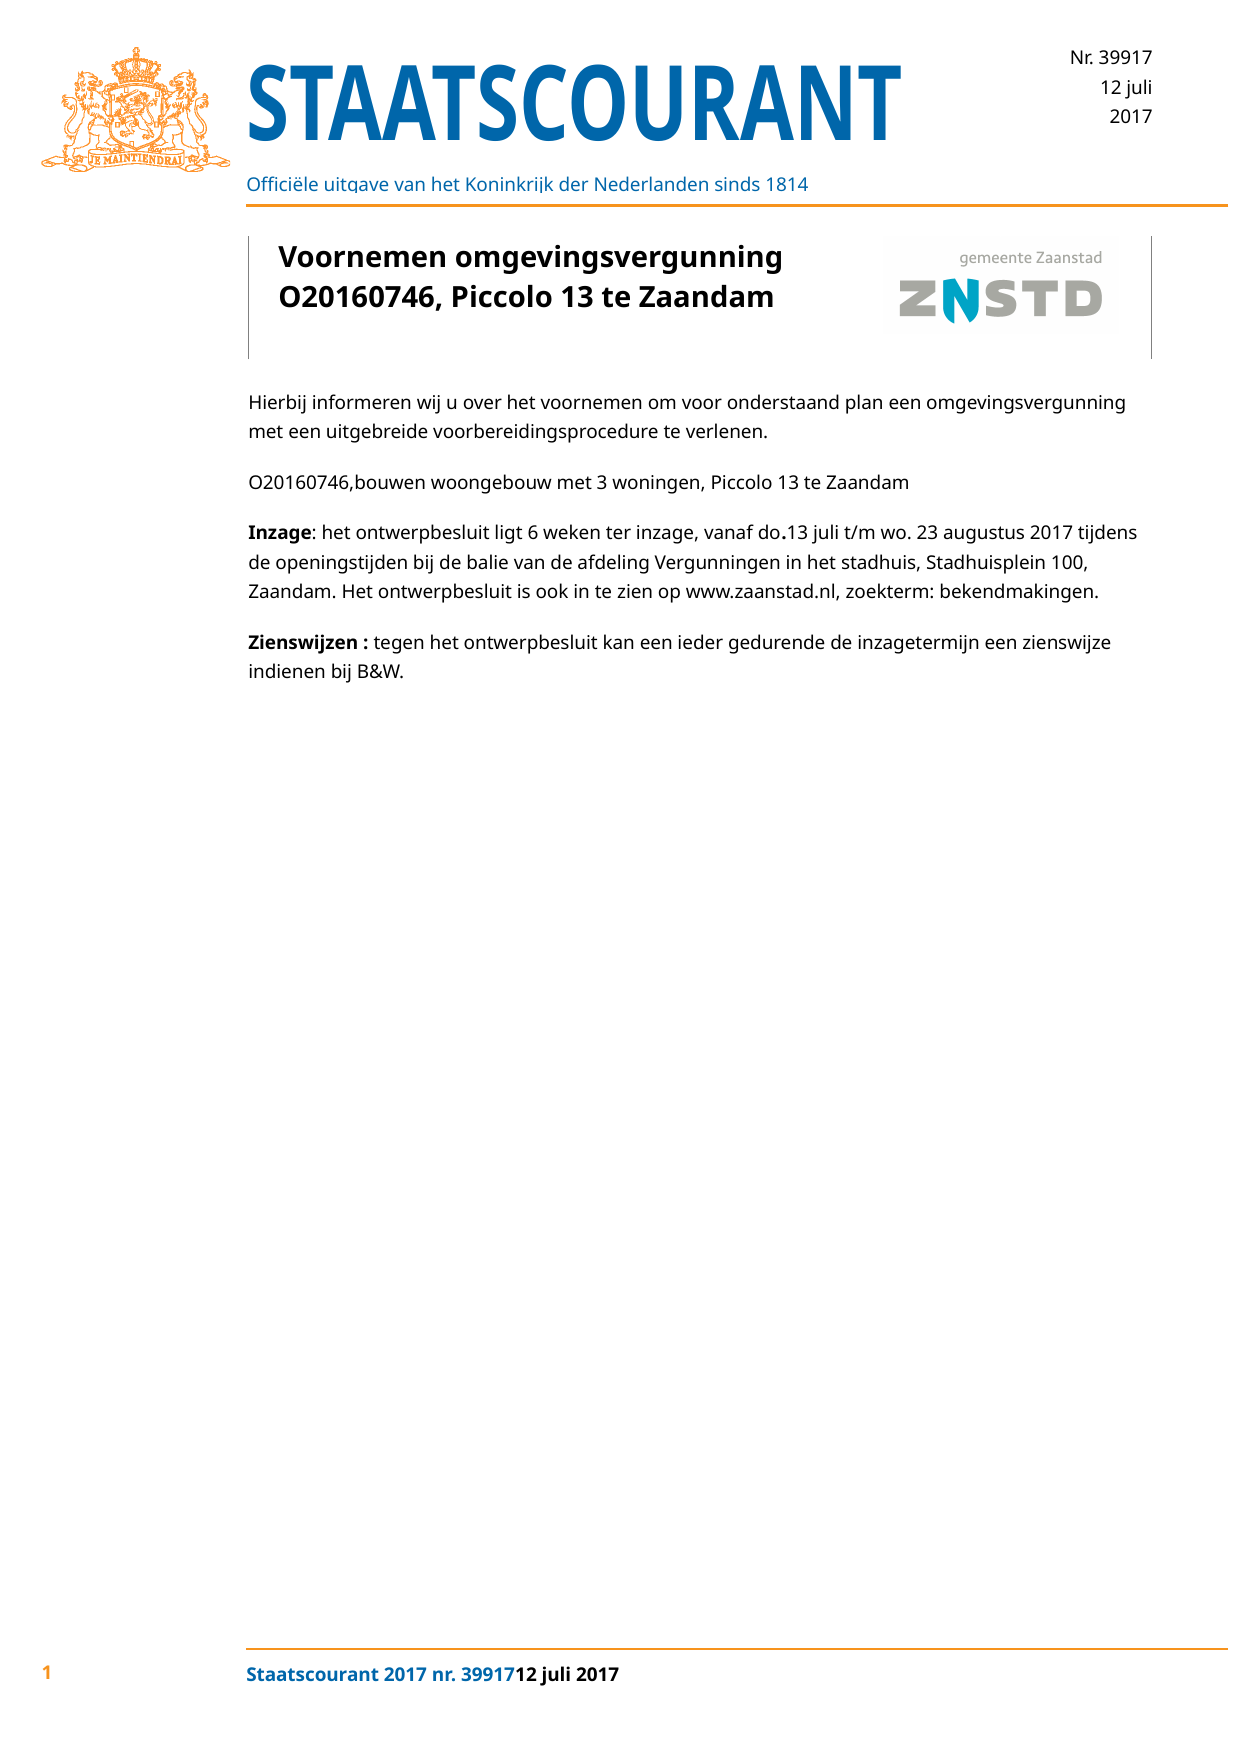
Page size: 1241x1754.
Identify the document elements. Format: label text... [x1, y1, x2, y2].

text Inzage: het ontwerpbesluit ligt 6 weken ter inzage, vanaf do.13 juli t/m wo. 23 augustus 2017 tijdens de openingstijden bij de balie van de afdeling Vergunningen in het stadhuis, Stadhuisplein 100, Zaandam. Het ontwerpbesluit is ook in te zien op www.zaanstad.nl, zoekterm: bekendmakingen. [248, 519, 1152, 604]
text O20160746,bouwen woongebouw met 3 woningen, Piccolo 13 te Zaandam [248, 469, 1152, 494]
text Zienswijzen : tegen het ontwerpbesluit kan een ieder gedurende de inzagetermijn een zienswijze indienen bij B&W. [248, 629, 1152, 684]
table_header Voornemen omgevingsvergunning O20160746, Piccolo 13 te Zaandam [249, 236, 850, 359]
text Hierbij informeren wij u over het voornemen om voor onderstaand plan een omgevingsvergunning met een uitgebreide voorbereidingsprocedure te verlenen. [248, 389, 1152, 444]
picture [882, 236, 1119, 334]
table_header [850, 236, 1151, 359]
picture [41, 47, 231, 172]
